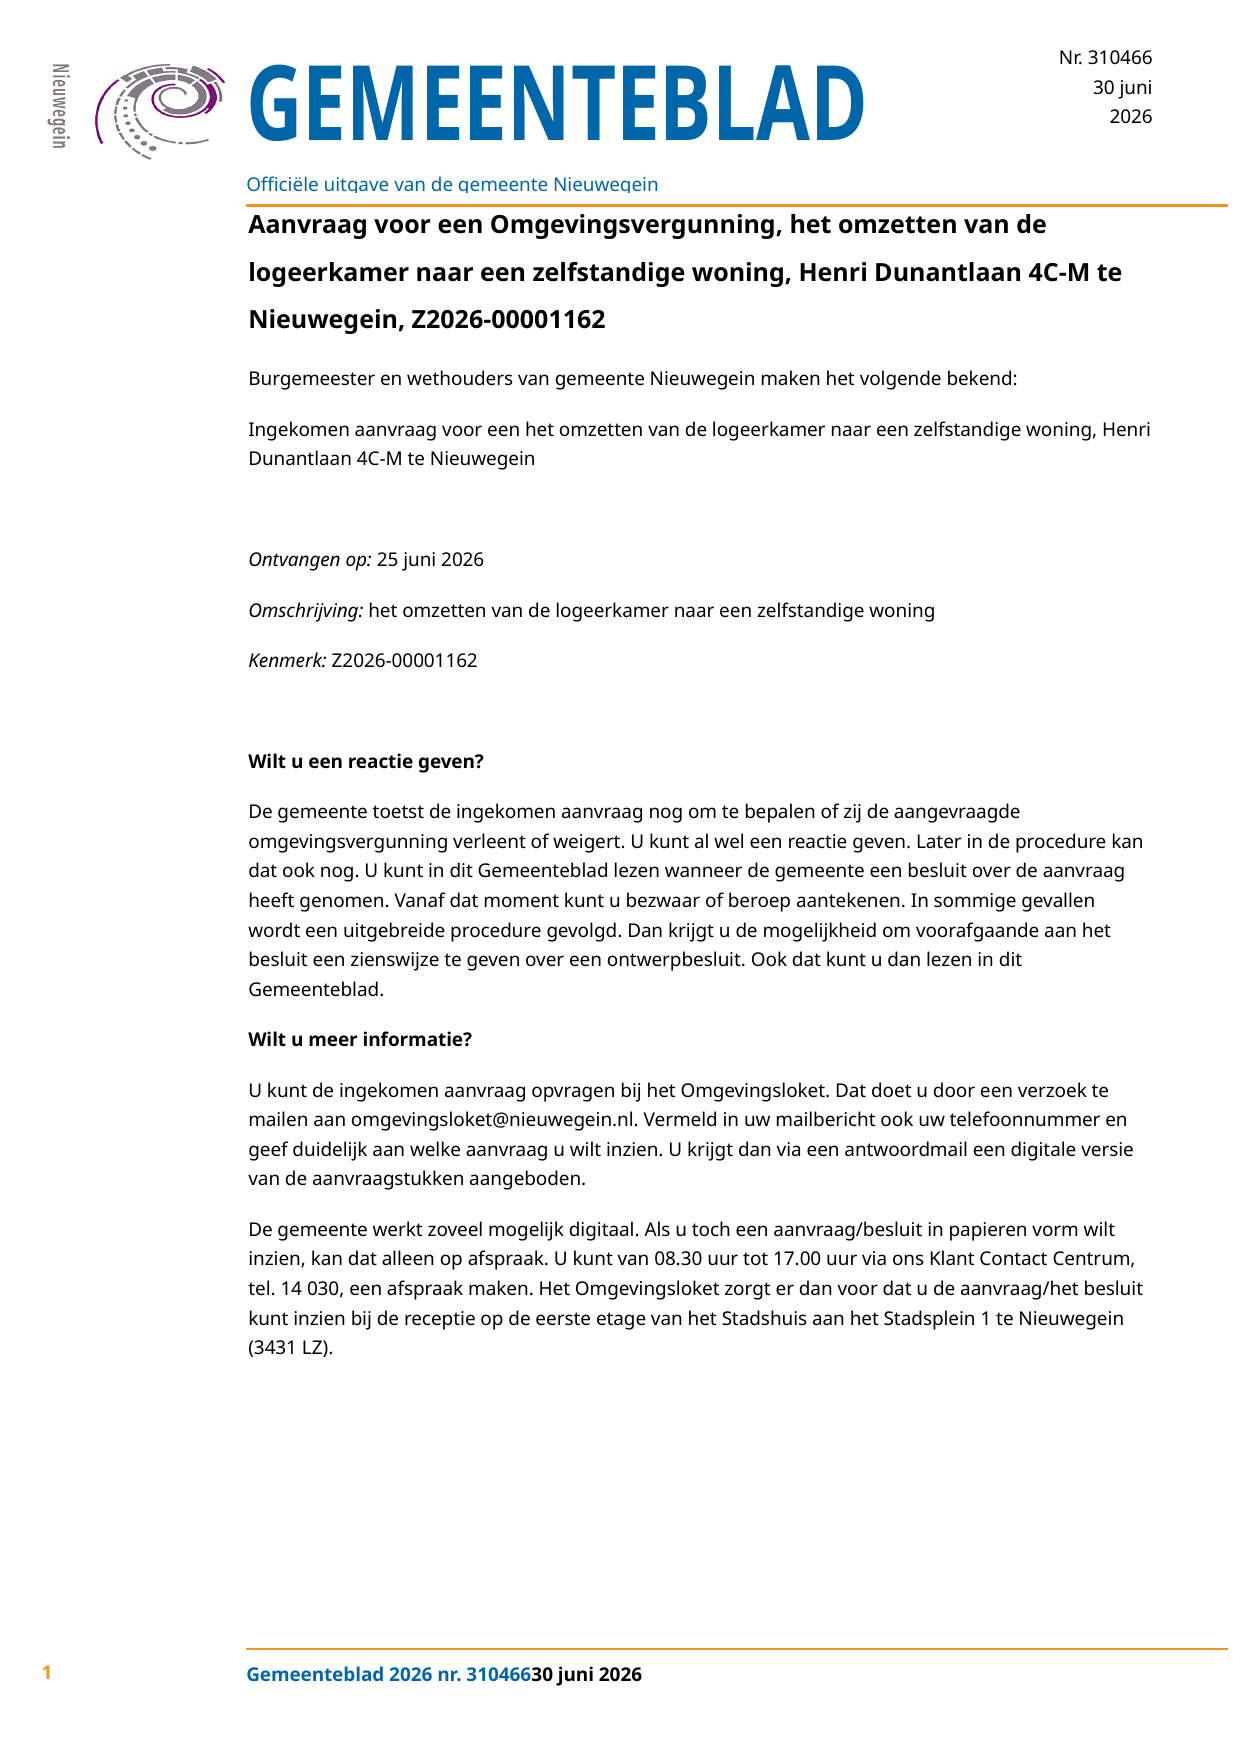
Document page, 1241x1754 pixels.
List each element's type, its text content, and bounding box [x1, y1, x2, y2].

text De gemeente toetst de ingekomen aanvraag nog om te bepalen of zij de aangevraagde omgevingsvergunning verleent of weigert. U kunt al wel een reactie geven. Later in de procedure kan dat ook nog. U kunt in dit Gemeenteblad lezen wanneer de gemeente een besluit over de aanvraag heeft genomen. Vanaf dat moment kunt u bezwaar of beroep aantekenen. In sommige gevallen wordt een uitgebreide procedure gevolgd. Dan krijgt u de mogelijkheid om voorafgaande aan het besluit een zienswijze te geven over een ontwerpbesluit. Ook dat kunt u dan lezen in dit Gemeenteblad. [248, 798, 1152, 1002]
text Ontvangen op: 25 juni 2026 [248, 546, 1152, 572]
text Ingekomen aanvraag voor een het omzetten van de logeerkamer naar een zelfstandige woning, Henri Dunantlaan 4C-M te Nieuwegein [248, 416, 1152, 471]
text Wilt u meer informatie? [248, 1026, 1152, 1052]
text Burgemeester en wethouders van gemeente Nieuwegein maken het volgende bekend: [248, 366, 1152, 391]
picture [41, 47, 231, 172]
text Wilt u een reactie geven? [248, 748, 1152, 774]
text Kenmerk: Z2026-00001162 [248, 647, 1152, 673]
text Aanvraag voor een Omgevingsvergunning, het omzetten van de logeerkamer naar een zelfstandige woning, Henri Dunantlaan 4C-M te Nieuwegein, Z2026-00001162 [248, 207, 1152, 336]
text U kunt de ingekomen aanvraag opvragen bij het Omgevingsloket. Dat doet u door een verzoek te mailen aan omgevingsloket@nieuwegein.nl. Vermeld in uw mailbericht ook uw telefoonnummer en geef duidelijk aan welke aanvraag u wilt inzien. U krijgt dan via een antwoordmail een digitale versie van de aanvraagstukken aangeboden. [248, 1077, 1152, 1191]
text Omschrijving: het omzetten van de logeerkamer naar een zelfstandige woning [248, 597, 1152, 622]
text De gemeente werkt zoveel mogelijk digitaal. Als u toch een aanvraag/besluit in papieren vorm wilt inzien, kan dat alleen op afspraak. U kunt van 08.30 uur tot 17.00 uur via ons Klant Contact Centrum, tel. 14 030, een afspraak maken. Het Omgevingsloket zorgt er dan voor dat u de aanvraag/het besluit kunt inzien bij de receptie op de eerste etage van het Stadshuis aan het Stadsplein 1 te Nieuwegein (3431 LZ). [248, 1216, 1152, 1360]
